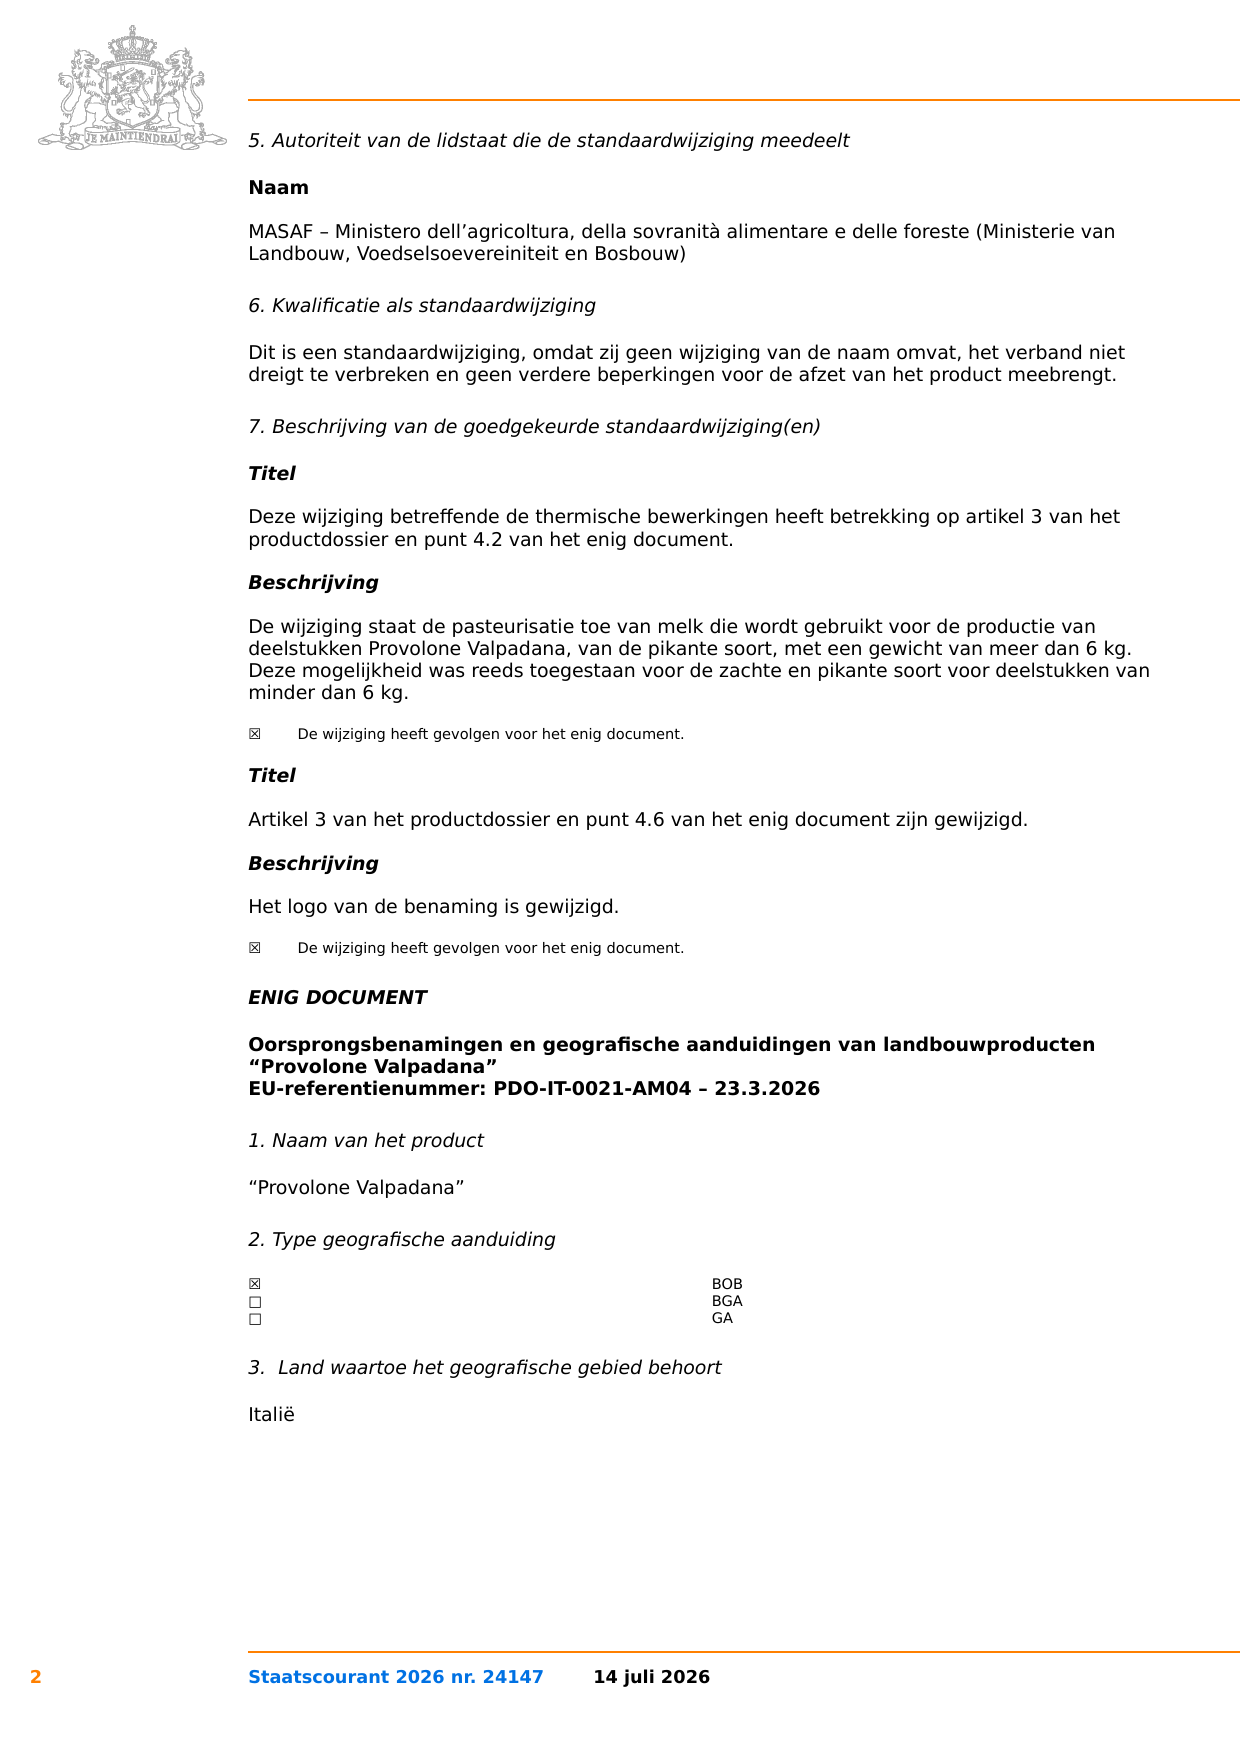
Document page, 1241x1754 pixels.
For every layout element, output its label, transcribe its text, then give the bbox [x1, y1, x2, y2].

table_cell □ [248, 1310, 706, 1327]
text Italië [248, 1404, 1163, 1426]
table_header De wijziging heeft gevolgen voor het enig document. [292, 940, 1163, 957]
subtitle Beschrijving [248, 852, 1163, 874]
table_header ☒ [248, 1276, 706, 1293]
subtitle 3. Land waartoe het geografische gebied behoort [248, 1357, 1163, 1379]
table_header ☒ [248, 940, 292, 957]
table_header ☒ [248, 726, 292, 743]
table_cell GA [706, 1310, 1163, 1327]
subtitle 7. Beschrijving van de goedgekeurde standaardwijziging(en) [248, 416, 1163, 438]
subtitle ENIG DOCUMENT [248, 987, 1163, 1009]
subtitle Naam [248, 177, 1163, 199]
text Dit is een standaardwijziging, omdat zij geen wijziging van de naam omvat, het verband niet dreigt te verbreken en geen verdere beperkingen voor de afzet van het product meebrengt. [248, 342, 1163, 386]
text MASAF – Ministero dell’agricoltura, della sovranità alimentare e delle foreste (Ministerie van Landbouw, Voedselsoevereiniteit en Bosbouw) [248, 221, 1163, 265]
text “Provolone Valpadana” [248, 1056, 1163, 1078]
text “Provolone Valpadana” [248, 1177, 1163, 1199]
picture [38, 25, 227, 150]
text Oorsprongsbenamingen en geografische aanduidingen van landbouwproducten [248, 1034, 1163, 1056]
text Deze wijziging betreffende de thermische bewerkingen heeft betrekking op artikel 3 van het productdossier en punt 4.2 van het enig document. [248, 506, 1163, 550]
table_cell BGA [706, 1293, 1163, 1310]
table_cell □ [248, 1293, 706, 1310]
text EU-referentienummer: PDO-IT-0021-AM04 – 23.3.2026 [248, 1078, 1163, 1100]
subtitle 1. Naam van het product [248, 1130, 1163, 1152]
subtitle Beschrijving [248, 572, 1163, 594]
text Artikel 3 van het productdossier en punt 4.6 van het enig document zijn gewijzigd. [248, 809, 1163, 831]
text De wijziging staat de pasteurisatie toe van melk die wordt gebruikt voor de productie van deelstukken Provolone Valpadana, van de pikante soort, met een gewicht van meer dan 6 kg. Deze mogelijkheid was reeds toegestaan voor de zachte en pikante soort voor deelstukken van minder dan 6 kg. [248, 616, 1163, 704]
text Het logo van de benaming is gewijzigd. [248, 896, 1163, 918]
subtitle 5. Autoriteit van de lidstaat die de standaardwijziging meedeelt [248, 130, 1163, 152]
table_header De wijziging heeft gevolgen voor het enig document. [292, 726, 1163, 743]
subtitle 6. Kwalificatie als standaardwijziging [248, 295, 1163, 317]
subtitle Titel [248, 765, 1163, 787]
subtitle Titel [248, 463, 1163, 484]
subtitle 2. Type geografische aanduiding [248, 1229, 1163, 1251]
table_header BOB [706, 1276, 1163, 1293]
